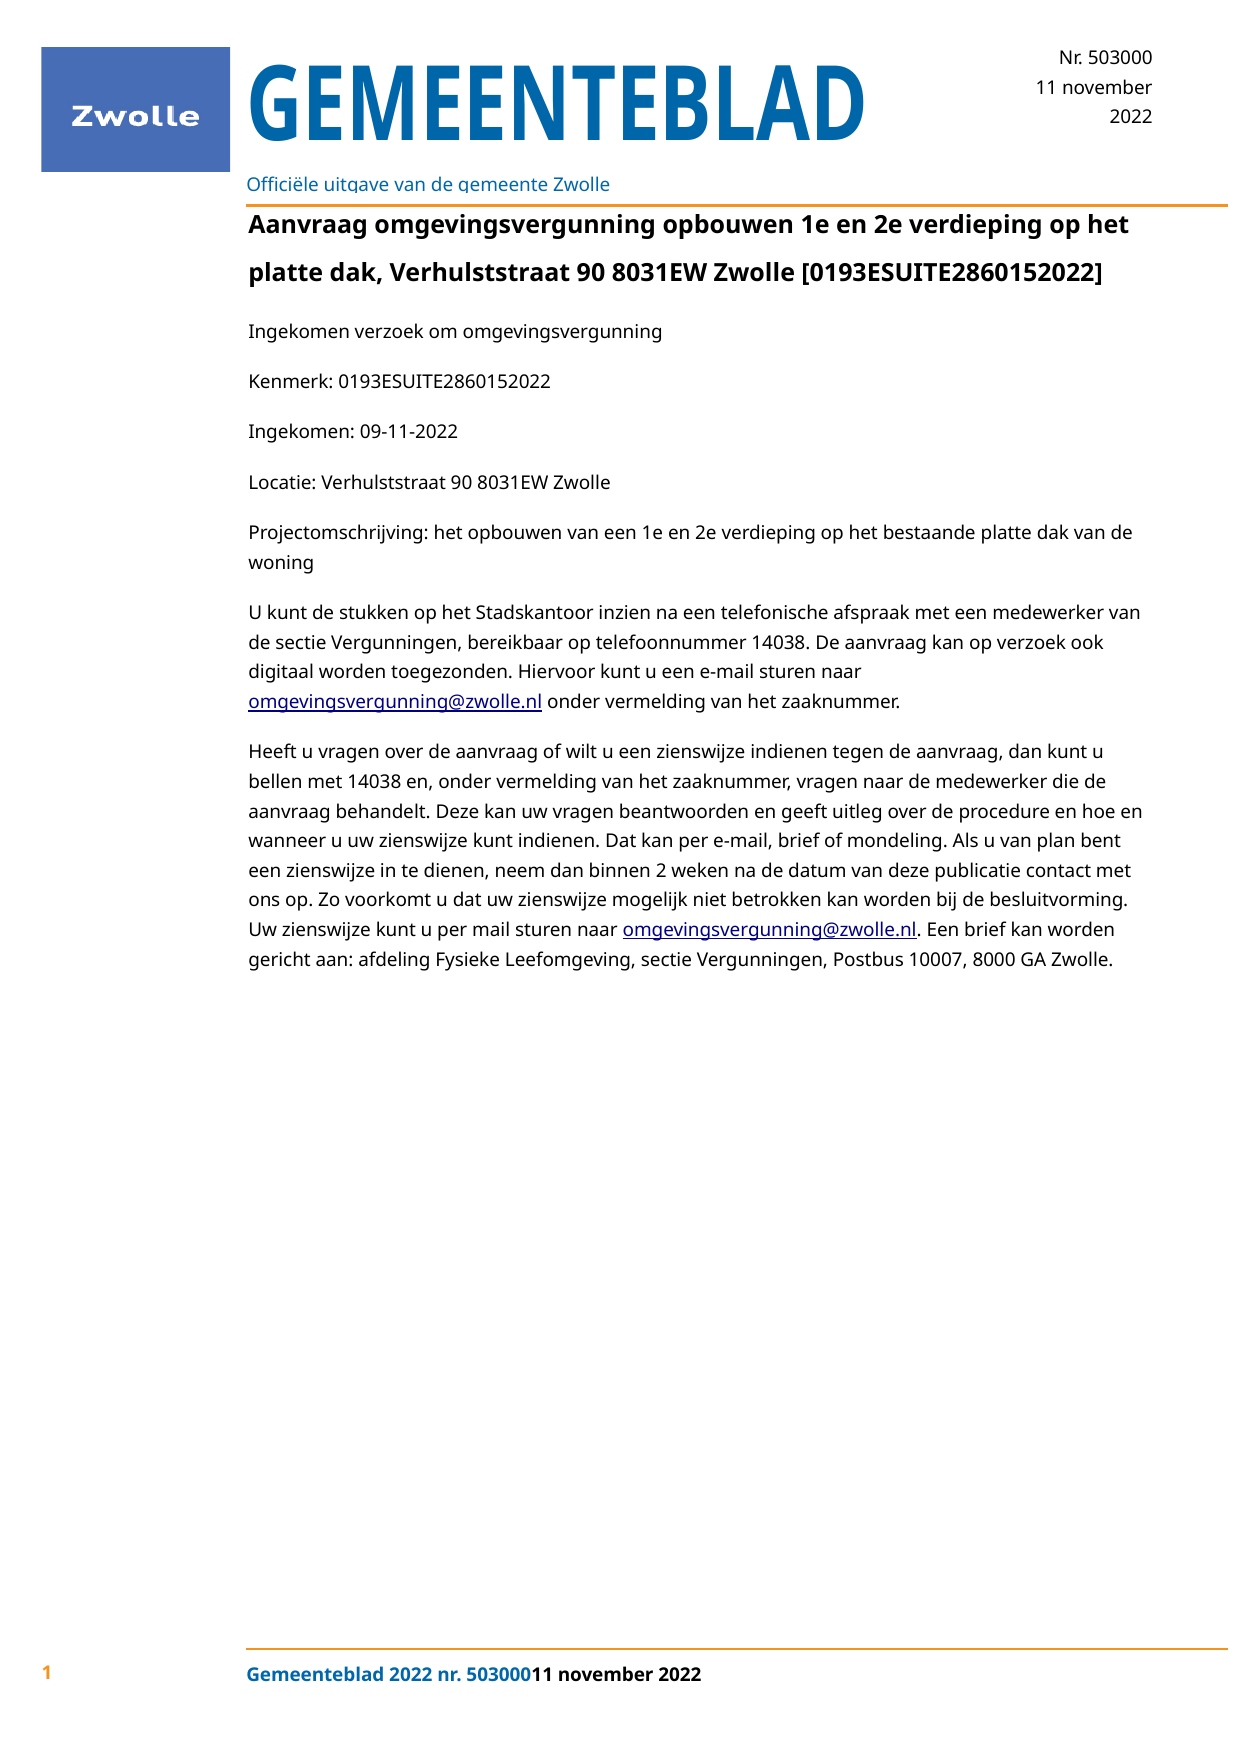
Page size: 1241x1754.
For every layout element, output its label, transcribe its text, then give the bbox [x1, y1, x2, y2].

text Projectomschrijving: het opbouwen van een 1e en 2e verdieping op het bestaande platte dak van de woning [248, 519, 1152, 575]
text Kenmerk: 0193ESUITE2860152022 [248, 368, 1152, 394]
text Ingekomen verzoek om omgevingsvergunning [248, 318, 1152, 344]
text Ingekomen: 09-11-2022 [248, 419, 1152, 444]
text U kunt de stukken op het Stadskantoor inzien na een telefonische afspraak met een medewerker van de sectie Vergunningen, bereikbaar op telefoonnummer 14038. De aanvraag kan op verzoek ook digitaal worden toegezonden. Hiervoor kunt u een e-mail sturen naar omgevingsvergunning@zwolle.nl onder vermelding van het zaaknummer. [248, 599, 1152, 714]
text Heeft u vragen over de aanvraag of wilt u een zienswijze indienen tegen de aanvraag, dan kunt u bellen met 14038 en, onder vermelding van het zaaknummer, vragen naar de medewerker die de aanvraag behandelt. Deze kan uw vragen beantwoorden en geeft uitleg over de procedure en hoe en wanneer u uw zienswijze kunt indienen. Dat kan per e-mail, brief of mondeling. Als u van plan bent een zienswijze in te dienen, neem dan binnen 2 weken na de datum van deze publicatie contact met ons op. Zo voorkomt u dat uw zienswijze mogelijk niet betrokken kan worden bij de besluitvorming. Uw zienswijze kunt u per mail sturen naar omgevingsvergunning@zwolle.nl. Een brief kan worden gericht aan: afdeling Fysieke Leefomgeving, sectie Vergunningen, Postbus 10007, 8000 GA Zwolle. [248, 739, 1152, 972]
text Aanvraag omgevingsvergunning opbouwen 1e en 2e verdieping op het platte dak, Verhulststraat 90 8031EW Zwolle [0193ESUITE2860152022] [248, 207, 1152, 288]
text Locatie: Verhulststraat 90 8031EW Zwolle [248, 469, 1152, 495]
picture [41, 47, 231, 172]
